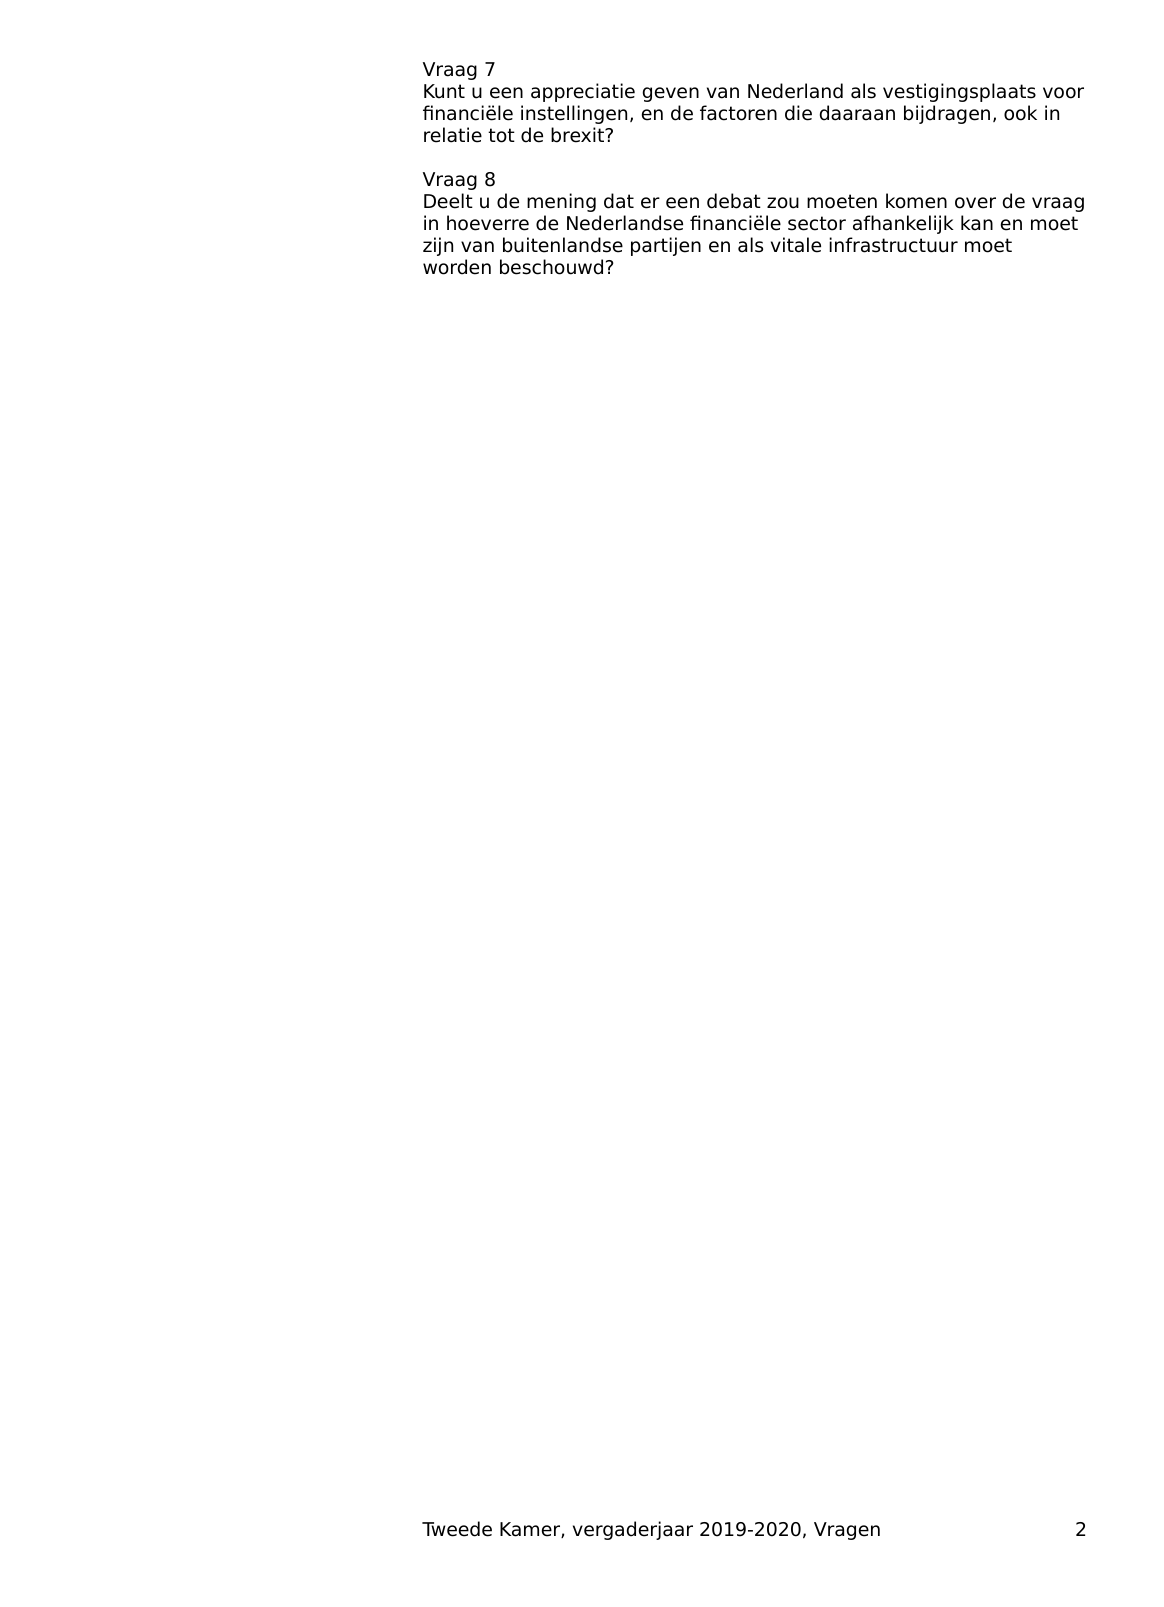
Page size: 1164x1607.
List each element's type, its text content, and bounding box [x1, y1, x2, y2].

text Deelt u de mening dat er een debat zou moeten komen over de vraag in hoeverre de Nederlandse financiële sector afhankelijk kan en moet zijn van buitenlandse partijen en als vitale infrastructuur moet worden beschouwd? [422, 191, 1087, 279]
text Vraag 7 [422, 59, 1087, 81]
text Kunt u een appreciatie geven van Nederland als vestigingsplaats voor financiële instellingen, en de factoren die daaraan bijdragen, ook in relatie tot de brexit? [422, 81, 1087, 147]
text Vraag 8 [422, 169, 1087, 191]
